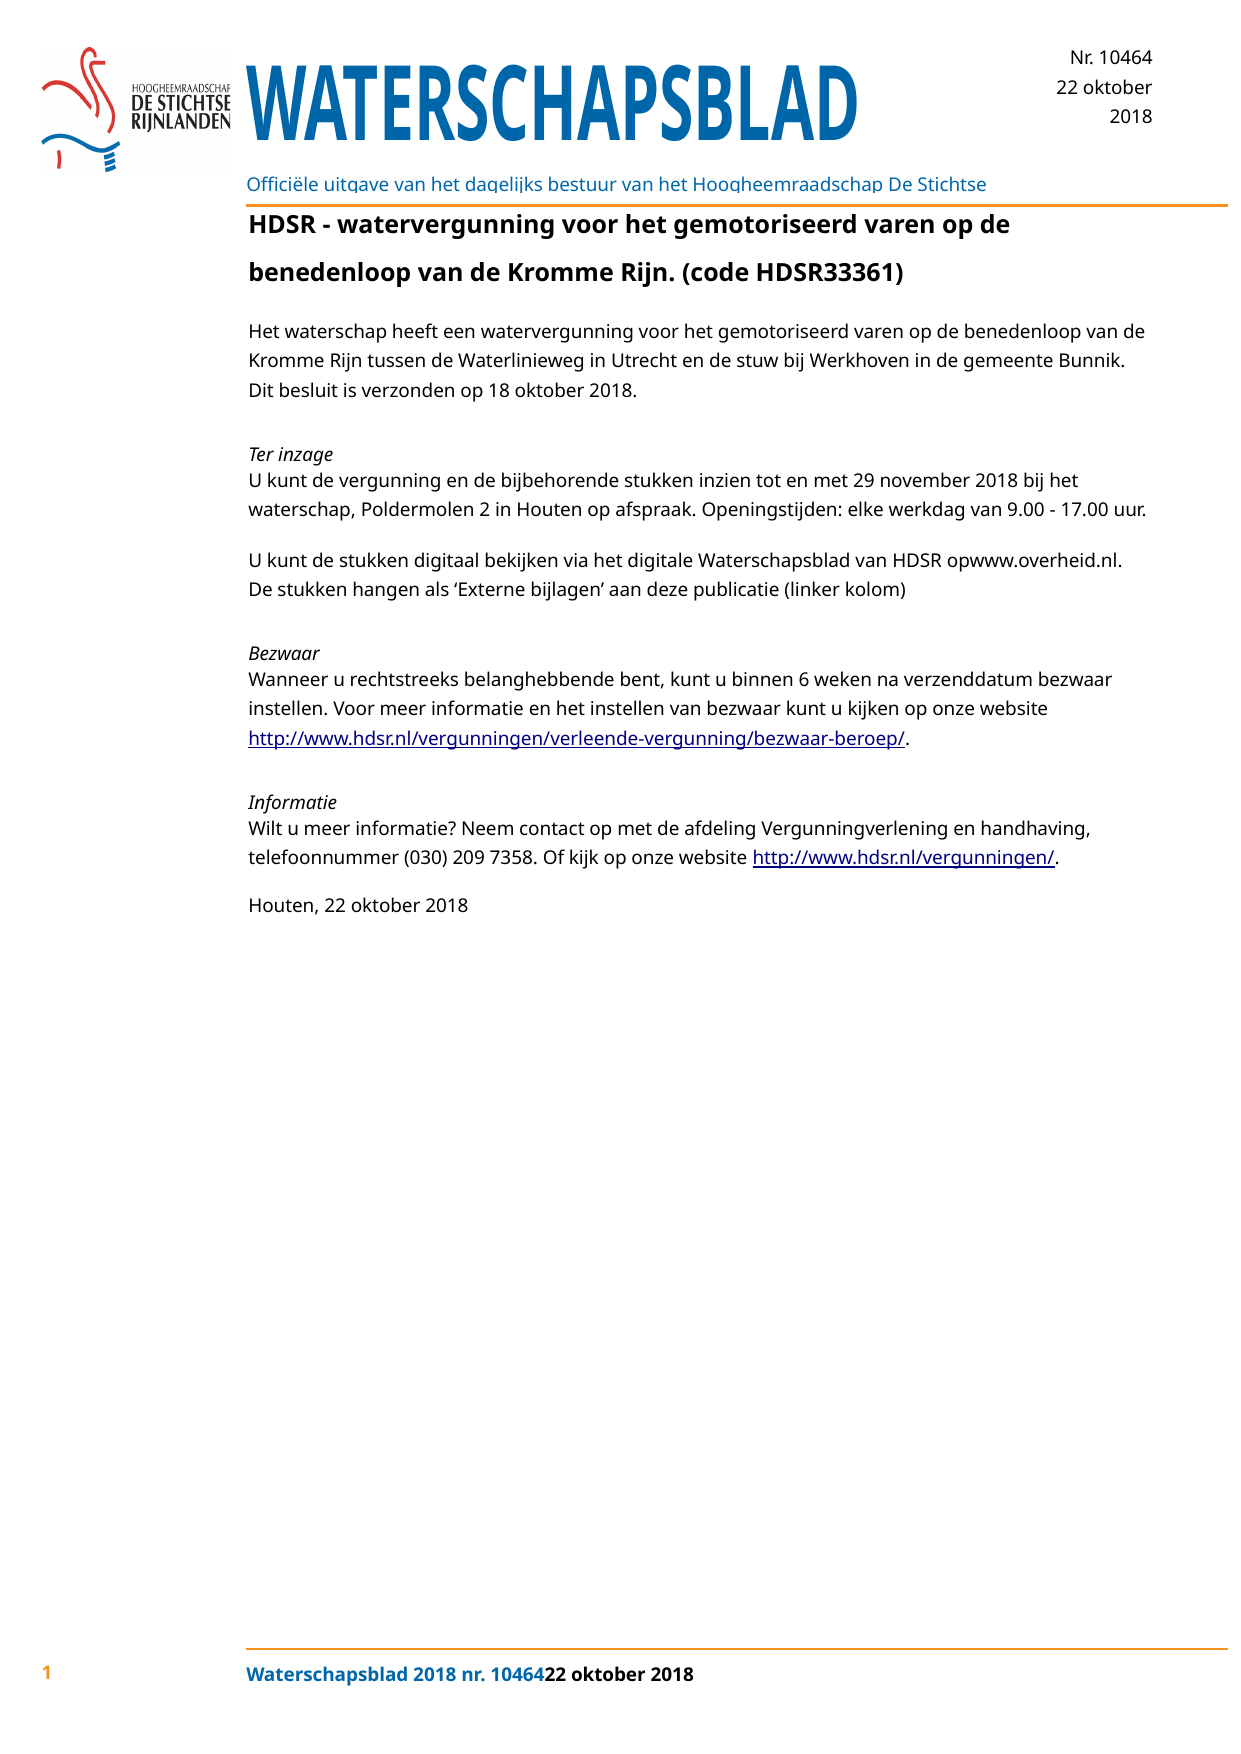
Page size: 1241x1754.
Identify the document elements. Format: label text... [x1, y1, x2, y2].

picture [41, 47, 231, 172]
text Ter inzage [248, 441, 1152, 467]
text U kunt de stukken digitaal bekijken via het digitale Waterschapsblad van HDSR opwww.overheid.nl. De stukken hangen als ‘Externe bijlagen’ aan deze publicatie (linker kolom) [248, 547, 1152, 602]
text Bezwaar [248, 640, 1152, 666]
text Houten, 22 oktober 2018 [248, 892, 1152, 918]
text HDSR - watervergunning voor het gemotoriseerd varen op de benedenloop van de Kromme Rijn. (code HDSR33361) [248, 207, 1152, 288]
text Het waterschap heeft een watervergunning voor het gemotoriseerd varen op de benedenloop van de Kromme Rijn tussen de Waterlinieweg in Utrecht en de stuw bij Werkhoven in de gemeente Bunnik. Dit besluit is verzonden op 18 oktober 2018. [248, 318, 1152, 403]
text Wanneer u rechtstreeks belanghebbende bent, kunt u binnen 6 weken na verzenddatum bezwaar instellen. Voor meer informatie en het instellen van bezwaar kunt u kijken op onze website http://www.hdsr.nl/vergunningen/verleende-vergunning/bezwaar-beroep/. [248, 666, 1152, 751]
text Informatie [248, 789, 1152, 815]
text U kunt de vergunning en de bijbehorende stukken inzien tot en met 29 november 2018 bij het waterschap, Poldermolen 2 in Houten op afspraak. Openingstijden: elke werkdag van 9.00 - 17.00 uur. [248, 467, 1152, 522]
text Wilt u meer informatie? Neem contact op met de afdeling Vergunningverlening en handhaving, telefoonnummer (030) 209 7358. Of kijk op onze website http://www.hdsr.nl/vergunningen/. [248, 815, 1152, 870]
